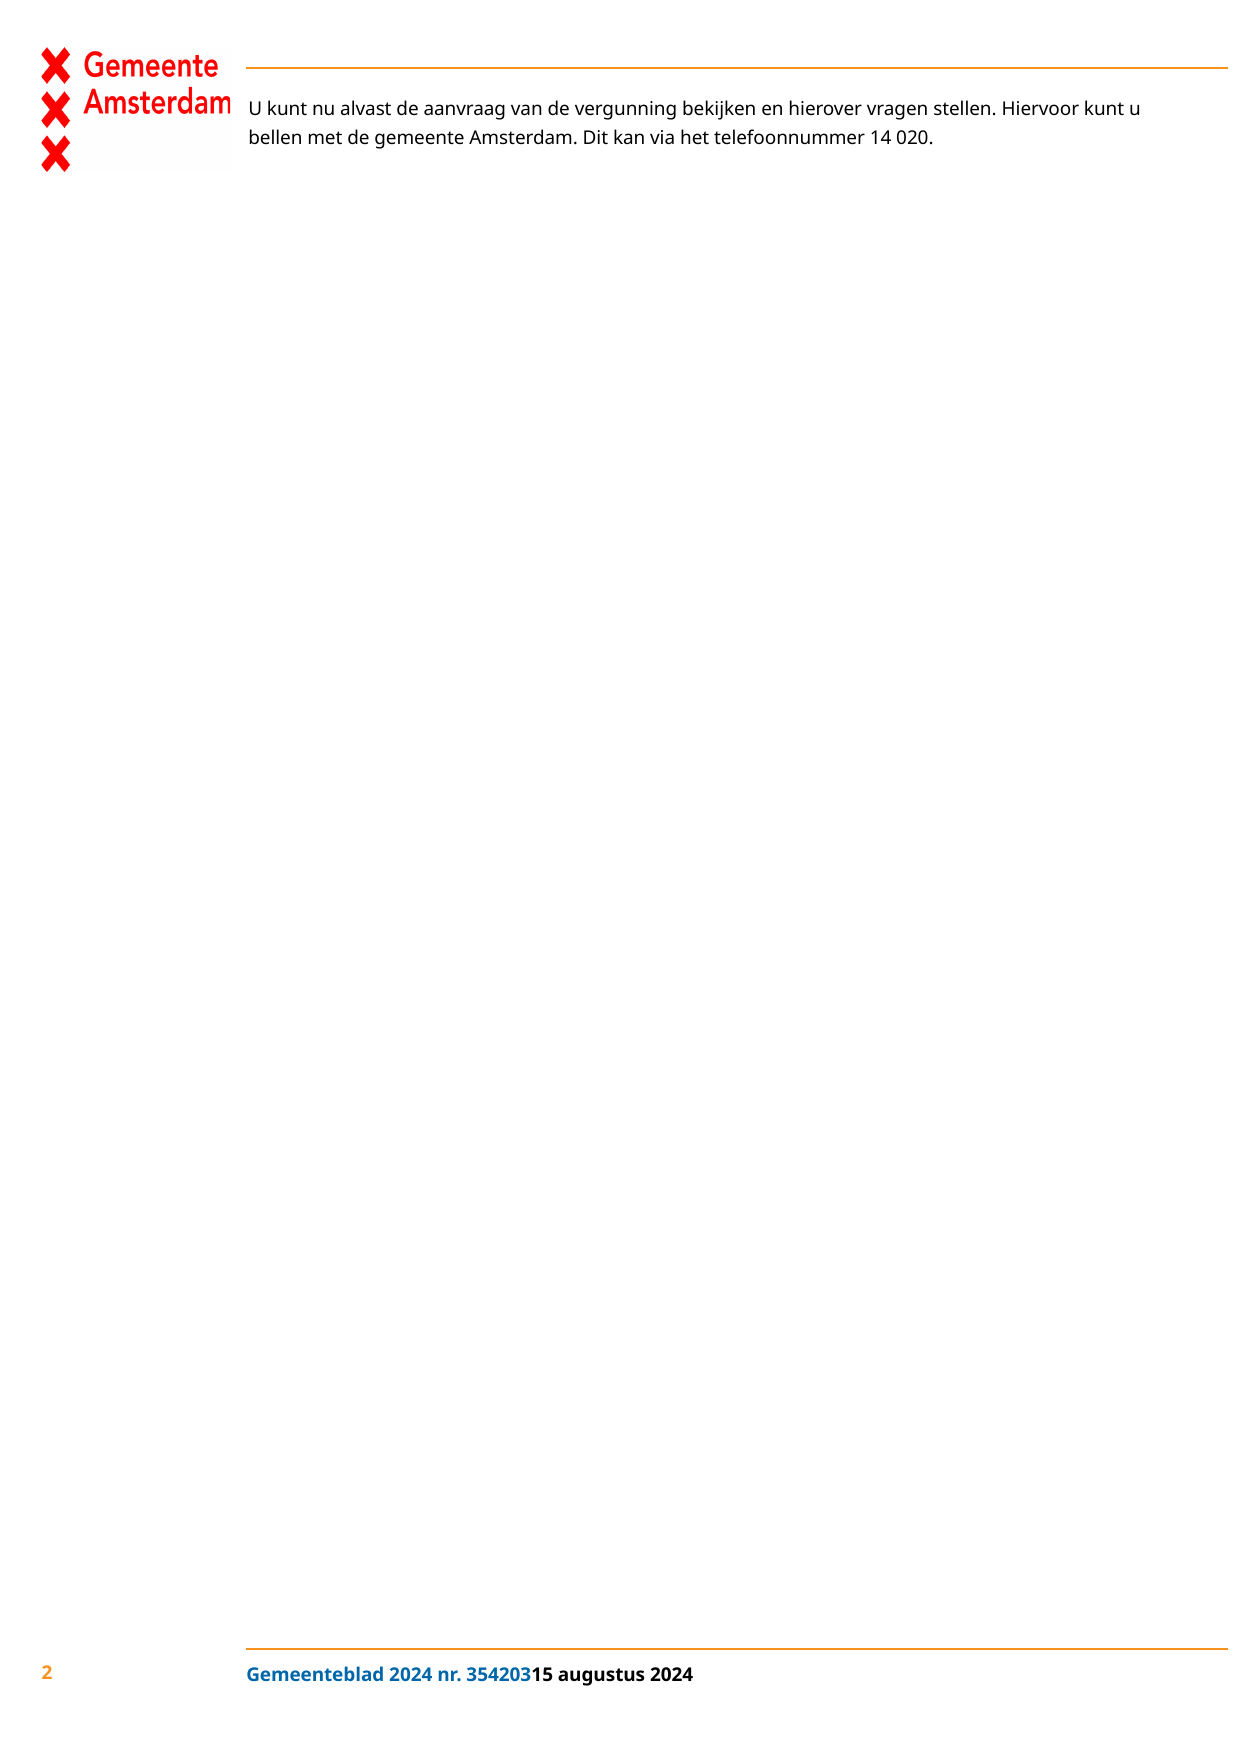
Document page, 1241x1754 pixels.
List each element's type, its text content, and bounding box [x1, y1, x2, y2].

picture [41, 47, 231, 172]
text U kunt nu alvast de aanvraag van de vergunning bekijken en hierover vragen stellen. Hiervoor kunt u bellen met de gemeente Amsterdam. Dit kan via het telefoonnummer 14 020. [248, 95, 1152, 150]
